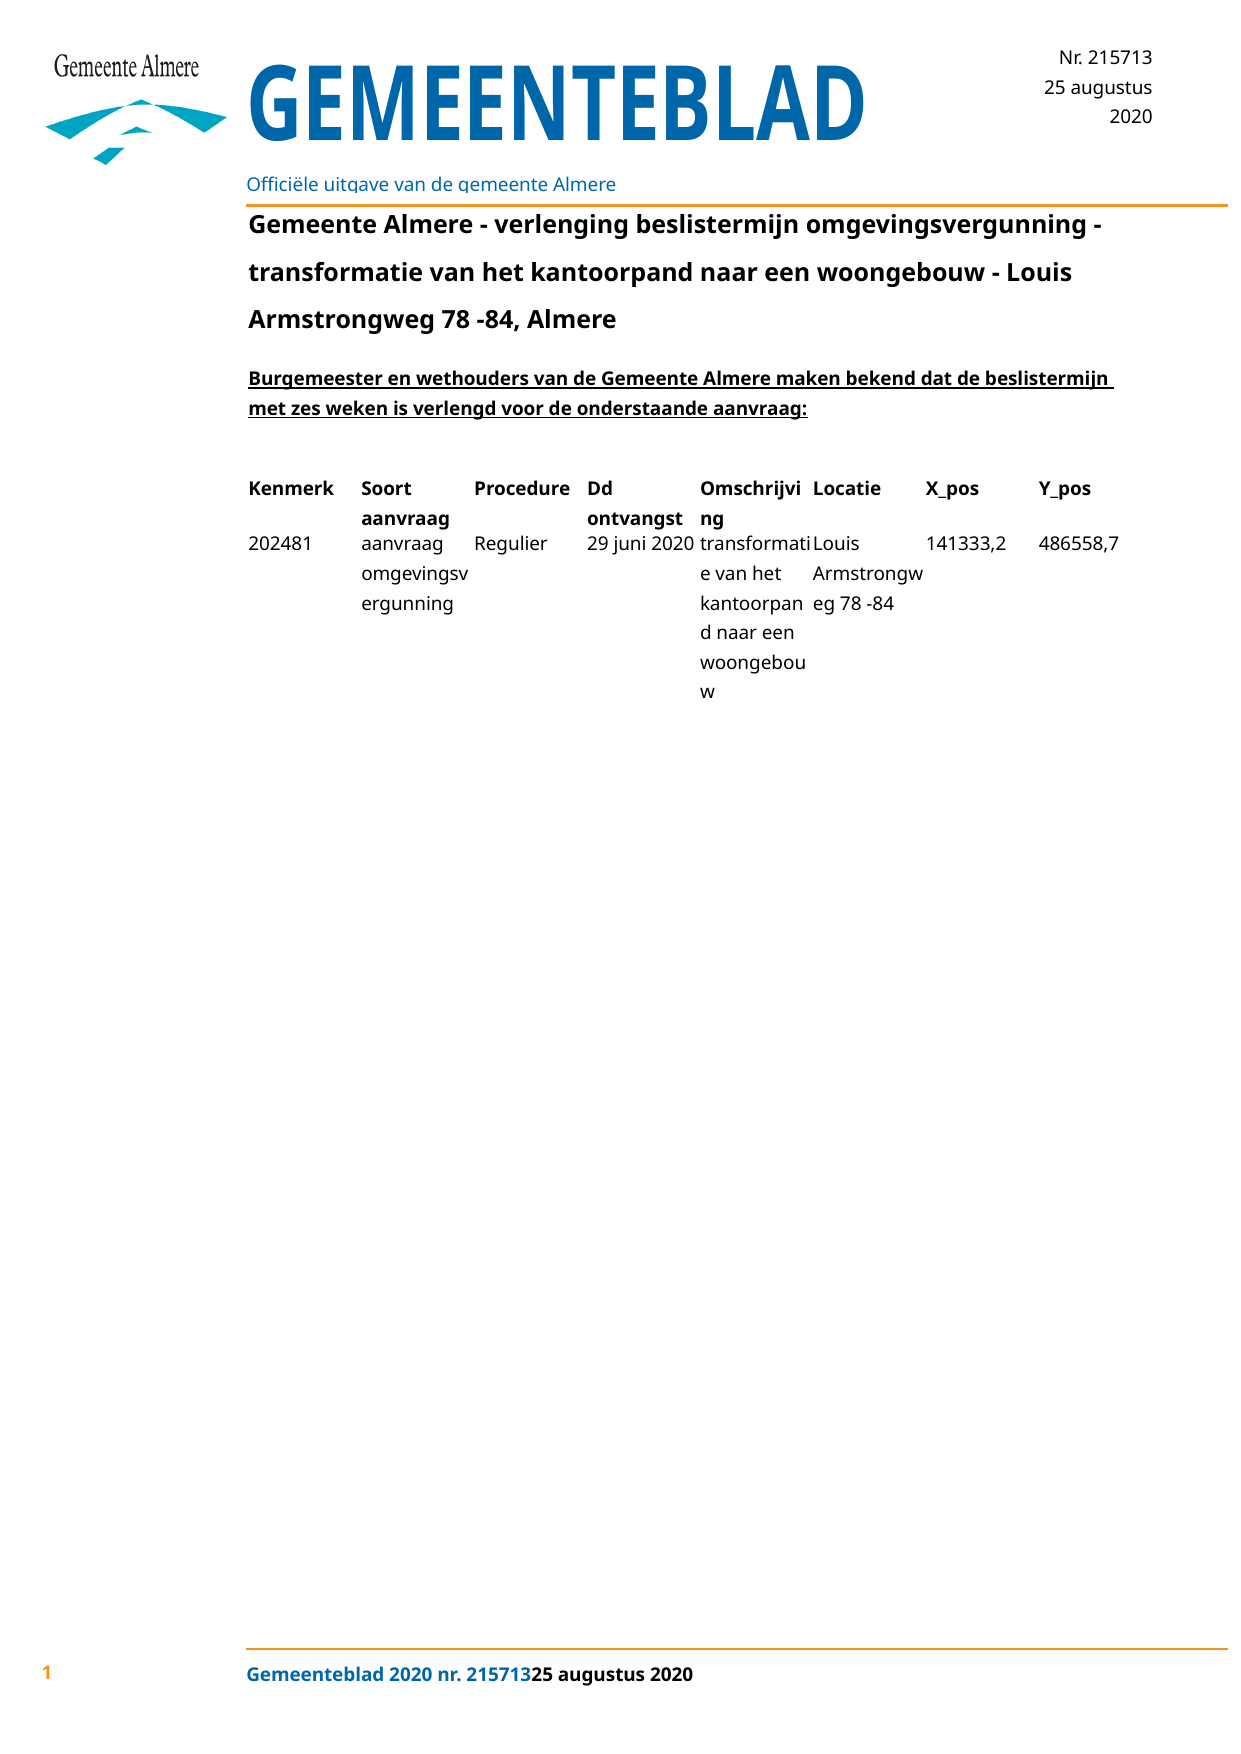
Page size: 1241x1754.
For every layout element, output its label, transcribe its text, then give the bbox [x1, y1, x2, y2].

text Gemeente Almere - verlenging beslistermijn omgevingsvergunning - transformatie van het kantoorpand naar een woongebouw - Louis Armstrongweg 78 -84, Almere [248, 207, 1152, 336]
table_cell 202481 [248, 531, 361, 704]
table_header Y_pos [1039, 475, 1152, 531]
table_header Locatie [813, 475, 926, 531]
table_header Omschrijving [700, 475, 813, 531]
table_cell 141333,2 [926, 531, 1038, 704]
table_header Kenmerk [248, 475, 361, 531]
table_header Dd ontvangst [587, 475, 700, 531]
table_cell 29 juni 2020 [587, 531, 700, 704]
table_cell Louis Armstrongweg 78 -84 [813, 531, 926, 704]
text Burgemeester en wethouders van de Gemeente Almere maken bekend dat de beslistermijn met zes weken is verlengd voor de onderstaande aanvraag: [248, 366, 1152, 421]
table_header Procedure [474, 475, 587, 531]
table_header Soort aanvraag [361, 475, 474, 531]
table_cell aanvraag omgevingsvergunning [361, 531, 474, 704]
table_cell 486558,7 [1039, 531, 1152, 704]
picture [41, 47, 231, 172]
table_header X_pos [926, 475, 1038, 531]
table_cell transformatie van het kantoorpand naar een woongebouw [700, 531, 813, 704]
table_cell Regulier [474, 531, 587, 704]
